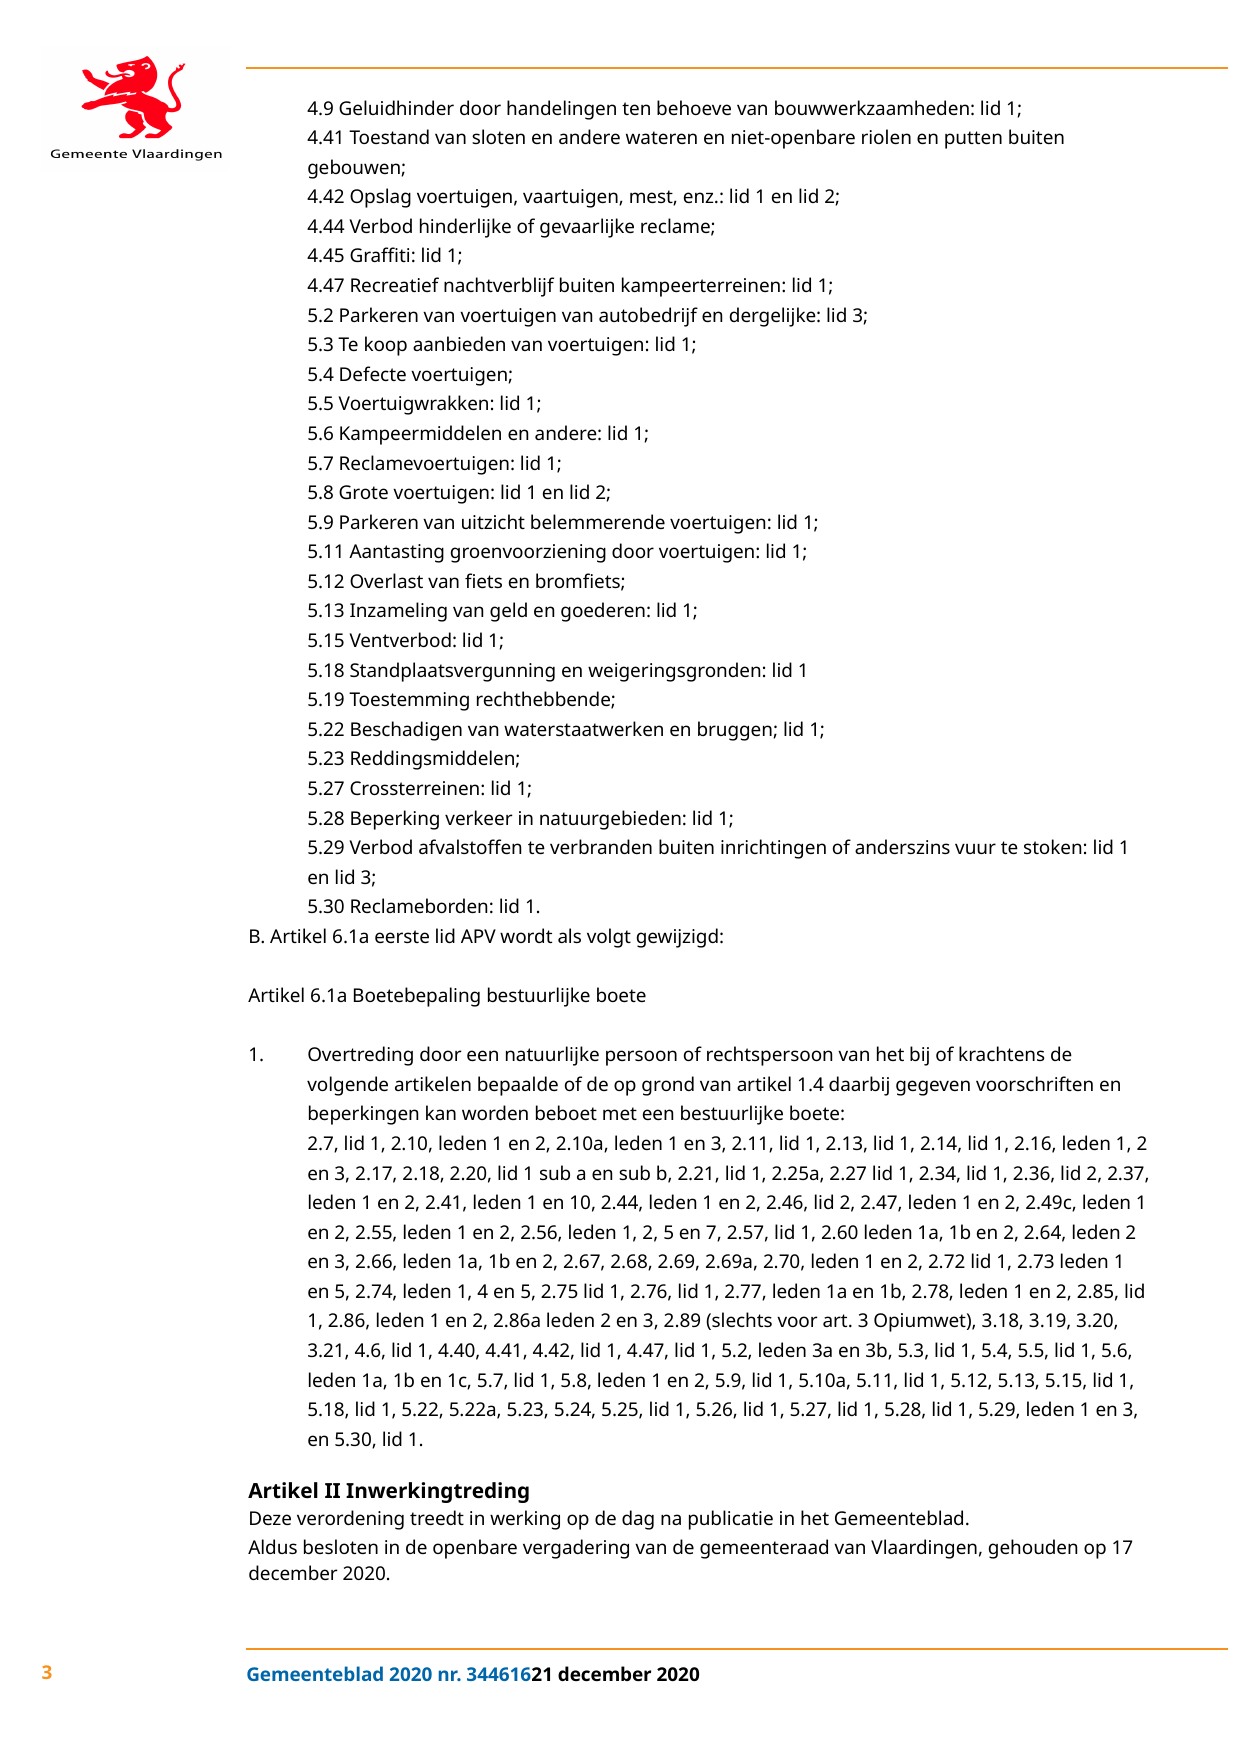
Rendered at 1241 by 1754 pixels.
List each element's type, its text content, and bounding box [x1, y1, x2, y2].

list 5.2 Parkeren van voertuigen van autobedrijf en dergelijke: lid 3; [248, 302, 1152, 328]
list 5.7 Reclamevoertuigen: lid 1; [248, 450, 1152, 476]
list 5.5 Voertuigwrakken: lid 1; [248, 391, 1152, 416]
list 5.6 Kampeermiddelen en andere: lid 1; [248, 420, 1152, 446]
list 4.47 Recreatief nachtverblijf buiten kampeerterreinen: lid 1; [248, 272, 1152, 298]
list Overtreding door een natuurlijke persoon of rechtspersoon van het bij of krachtens de volgende artikelen bepaalde of de op grond van artikel 1.4 daarbij gegeven voorschriften en beperkingen kan worden beboet met een bestuurlijke boete: [248, 1041, 1152, 1126]
list 5.28 Beperking verkeer in natuurgebieden: lid 1; [248, 805, 1152, 831]
text Artikel II Inwerkingtreding [248, 1476, 1152, 1505]
list 5.3 Te koop aanbieden van voertuigen: lid 1; [248, 331, 1152, 357]
list 5.4 Defecte voertuigen; [248, 361, 1152, 387]
text Artikel 6.1a Boetebepaling bestuurlijke boete [248, 982, 1152, 1008]
text B. Artikel 6.1a eerste lid APV wordt als volgt gewijzigd: [248, 923, 1152, 949]
text Aldus besloten in de openbare vergadering van de gemeenteraad van Vlaardingen, gehouden op 17 december 2020. [248, 1534, 1152, 1586]
list 4.42 Opslag voertuigen, vaartuigen, mest, enz.: lid 1 en lid 2; [248, 183, 1152, 209]
list 5.22 Beschadigen van waterstaatwerken en bruggen; lid 1; [248, 716, 1152, 742]
list 4.44 Verbod hinderlijke of gevaarlijke reclame; [248, 213, 1152, 239]
list 5.12 Overlast van fiets en bromfiets; [248, 568, 1152, 594]
list 5.9 Parkeren van uitzicht belemmerende voertuigen: lid 1; [248, 509, 1152, 535]
list 5.19 Toestemming rechthebbende; [248, 686, 1152, 712]
list 5.18 Standplaatsvergunning en weigeringsgronden: lid 1 [248, 657, 1152, 683]
picture [41, 47, 231, 172]
list 5.29 Verbod afvalstoffen te verbranden buiten inrichtingen of anderszins vuur te stoken: lid 1 en lid 3; [248, 834, 1152, 890]
list 5.13 Inzameling van geld en goederen: lid 1; [248, 598, 1152, 623]
list 5.23 Reddingsmiddelen; [248, 746, 1152, 771]
list 5.30 Reclameborden: lid 1. [248, 893, 1152, 919]
list 4.45 Graffiti: lid 1; [248, 243, 1152, 268]
list 4.41 Toestand van sloten en andere wateren en niet-openbare riolen en putten buiten gebouwen; [248, 124, 1152, 180]
list 5.11 Aantasting groenvoorziening door voertuigen: lid 1; [248, 538, 1152, 564]
list 5.15 Ventverbod: lid 1; [248, 627, 1152, 653]
text Deze verordening treedt in werking op de dag na publicatie in het Gemeenteblad. [248, 1505, 1152, 1531]
list 4.9 Geluidhinder door handelingen ten behoeve van bouwwerkzaamheden: lid 1; [248, 95, 1152, 121]
list 5.27 Crossterreinen: lid 1; [248, 775, 1152, 801]
list 5.8 Grote voertuigen: lid 1 en lid 2; [248, 479, 1152, 505]
list 2.7, lid 1, 2.10, leden 1 en 2, 2.10a, leden 1 en 3, 2.11, lid 1, 2.13, lid 1, 2.14, lid 1, 2.16, leden 1, 2 en 3, 2.17, 2.18, 2.20, lid 1 sub a en sub b, 2.21, lid 1, 2.25a, 2.27 lid 1, 2.34, lid 1, 2.36, lid 2, 2.37, leden 1 en 2, 2.41, leden 1 en 10, 2.44, leden 1 en 2, 2.46, lid 2, 2.47, leden 1 en 2, 2.49c, leden 1 en 2, 2.55, leden 1 en 2, 2.56, leden 1, 2, 5 en 7, 2.57, lid 1, 2.60 leden 1a, 1b en 2, 2.64, leden 2 en 3, 2.66, leden 1a, 1b en 2, 2.67, 2.68, 2.69, 2.69a, 2.70, leden 1 en 2, 2.72 lid 1, 2.73 leden 1 en 5, 2.74, leden 1, 4 en 5, 2.75 lid 1, 2.76, lid 1, 2.77, leden 1a en 1b, 2.78, leden 1 en 2, 2.85, lid 1, 2.86, leden 1 en 2, 2.86a leden 2 en 3, 2.89 (slechts voor art. 3 Opiumwet), 3.18, 3.19, 3.20, 3.21, 4.6, lid 1, 4.40, 4.41, 4.42, lid 1, 4.47, lid 1, 5.2, leden 3a en 3b, 5.3, lid 1, 5.4, 5.5, lid 1, 5.6, leden 1a, 1b en 1c, 5.7, lid 1, 5.8, leden 1 en 2, 5.9, lid 1, 5.10a, 5.11, lid 1, 5.12, 5.13, 5.15, lid 1, 5.18, lid 1, 5.22, 5.22a, 5.23, 5.24, 5.25, lid 1, 5.26, lid 1, 5.27, lid 1, 5.28, lid 1, 5.29, leden 1 en 3, en 5.30, lid 1. [248, 1130, 1152, 1452]
